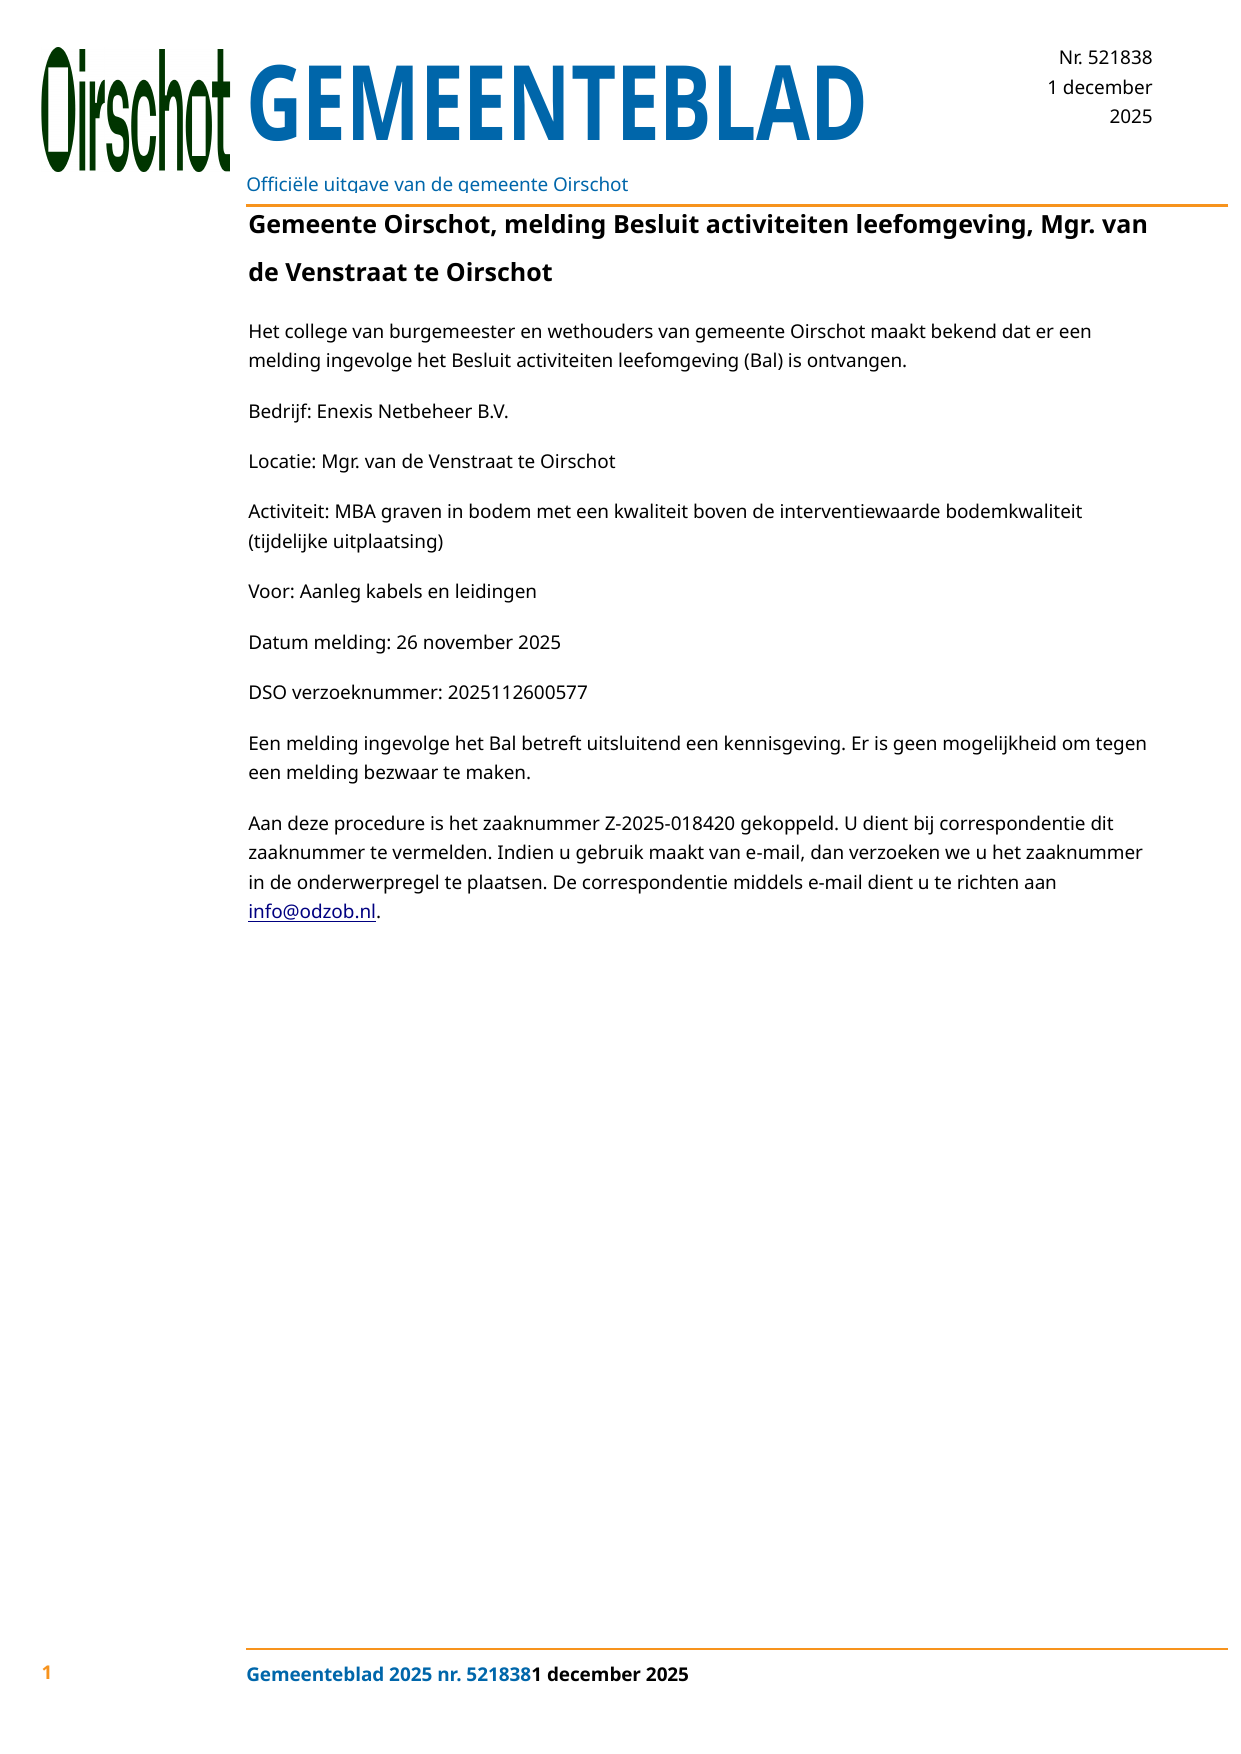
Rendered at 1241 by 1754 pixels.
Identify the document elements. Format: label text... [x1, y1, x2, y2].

text Gemeente Oirschot, melding Besluit activiteiten leefomgeving, Mgr. van de Venstraat te Oirschot [248, 207, 1152, 288]
text Locatie: Mgr. van de Venstraat te Oirschot [248, 448, 1152, 474]
text Bedrijf: Enexis Netbeheer B.V. [248, 398, 1152, 424]
text Het college van burgemeester en wethouders van gemeente Oirschot maakt bekend dat er een melding ingevolge het Besluit activiteiten leefomgeving (Bal) is ontvangen. [248, 318, 1152, 373]
text Een melding ingevolge het Bal betreft uitsluitend een kennisgeving. Er is geen mogelijkheid om tegen een melding bezwaar te maken. [248, 730, 1152, 785]
picture [41, 47, 231, 172]
text DSO verzoeknummer: 2025112600577 [248, 679, 1152, 705]
text Voor: Aanleg kabels en leidingen [248, 579, 1152, 604]
text Datum melding: 26 november 2025 [248, 629, 1152, 655]
text Aan deze procedure is het zaaknummer Z-2025-018420 gekoppeld. U dient bij correspondentie dit zaaknummer te vermelden. Indien u gebruik maakt van e-mail, dan verzoeken we u het zaaknummer in de onderwerpregel te plaatsen. De correspondentie middels e-mail dient u te richten aan info@odzob.nl. [248, 810, 1152, 924]
text Activiteit: MBA graven in bodem met een kwaliteit boven de interventiewaarde bodemkwaliteit (tijdelijke uitplaatsing) [248, 499, 1152, 554]
